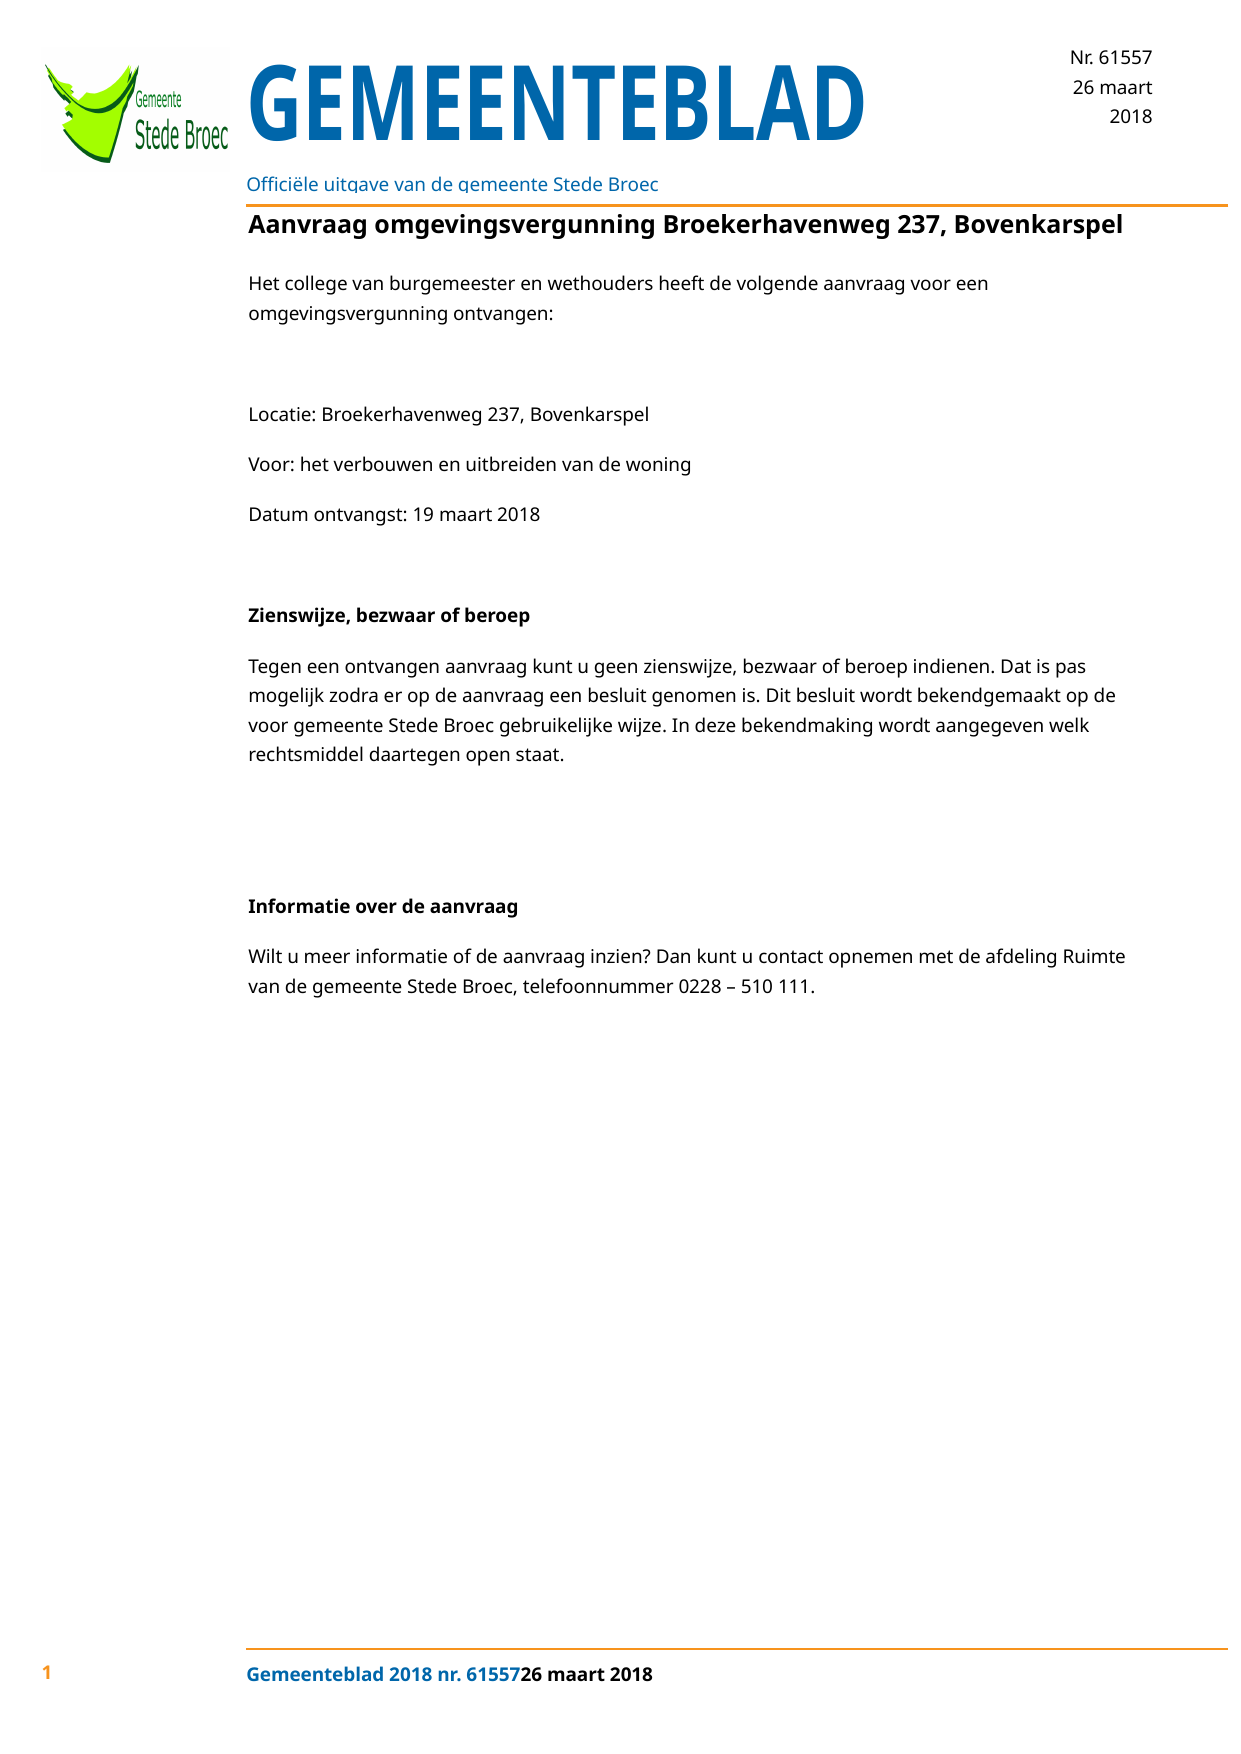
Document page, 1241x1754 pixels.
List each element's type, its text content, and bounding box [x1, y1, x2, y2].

text Tegen een ontvangen aanvraag kunt u geen zienswijze, bezwaar of beroep indienen. Dat is pas mogelijk zodra er op de aanvraag een besluit genomen is. Dit besluit wordt bekendgemaakt op de voor gemeente Stede Broec gebruikelijke wijze. In deze bekendmaking wordt aangegeven welk rechtsmiddel daartegen open staat. [248, 653, 1152, 767]
text Het college van burgemeester en wethouders heeft de volgende aanvraag voor een omgevingsvergunning ontvangen: [248, 270, 1152, 326]
text Voor: het verbouwen en uitbreiden van de woning [248, 451, 1152, 477]
text Wilt u meer informatie of de aanvraag inzien? Dan kunt u contact opnemen met de afdeling Ruimte van de gemeente Stede Broec, telefoonnummer 0228 – 510 111. [248, 943, 1152, 998]
text Zienswijze, bezwaar of beroep [248, 602, 1152, 628]
text Datum ontvangst: 19 maart 2018 [248, 502, 1152, 527]
text Locatie: Broekerhavenweg 237, Bovenkarspel [248, 401, 1152, 426]
text Aanvraag omgevingsvergunning Broekerhavenweg 237, Bovenkarspel [248, 207, 1152, 241]
picture [41, 47, 231, 172]
text Informatie over de aanvraag [248, 893, 1152, 918]
